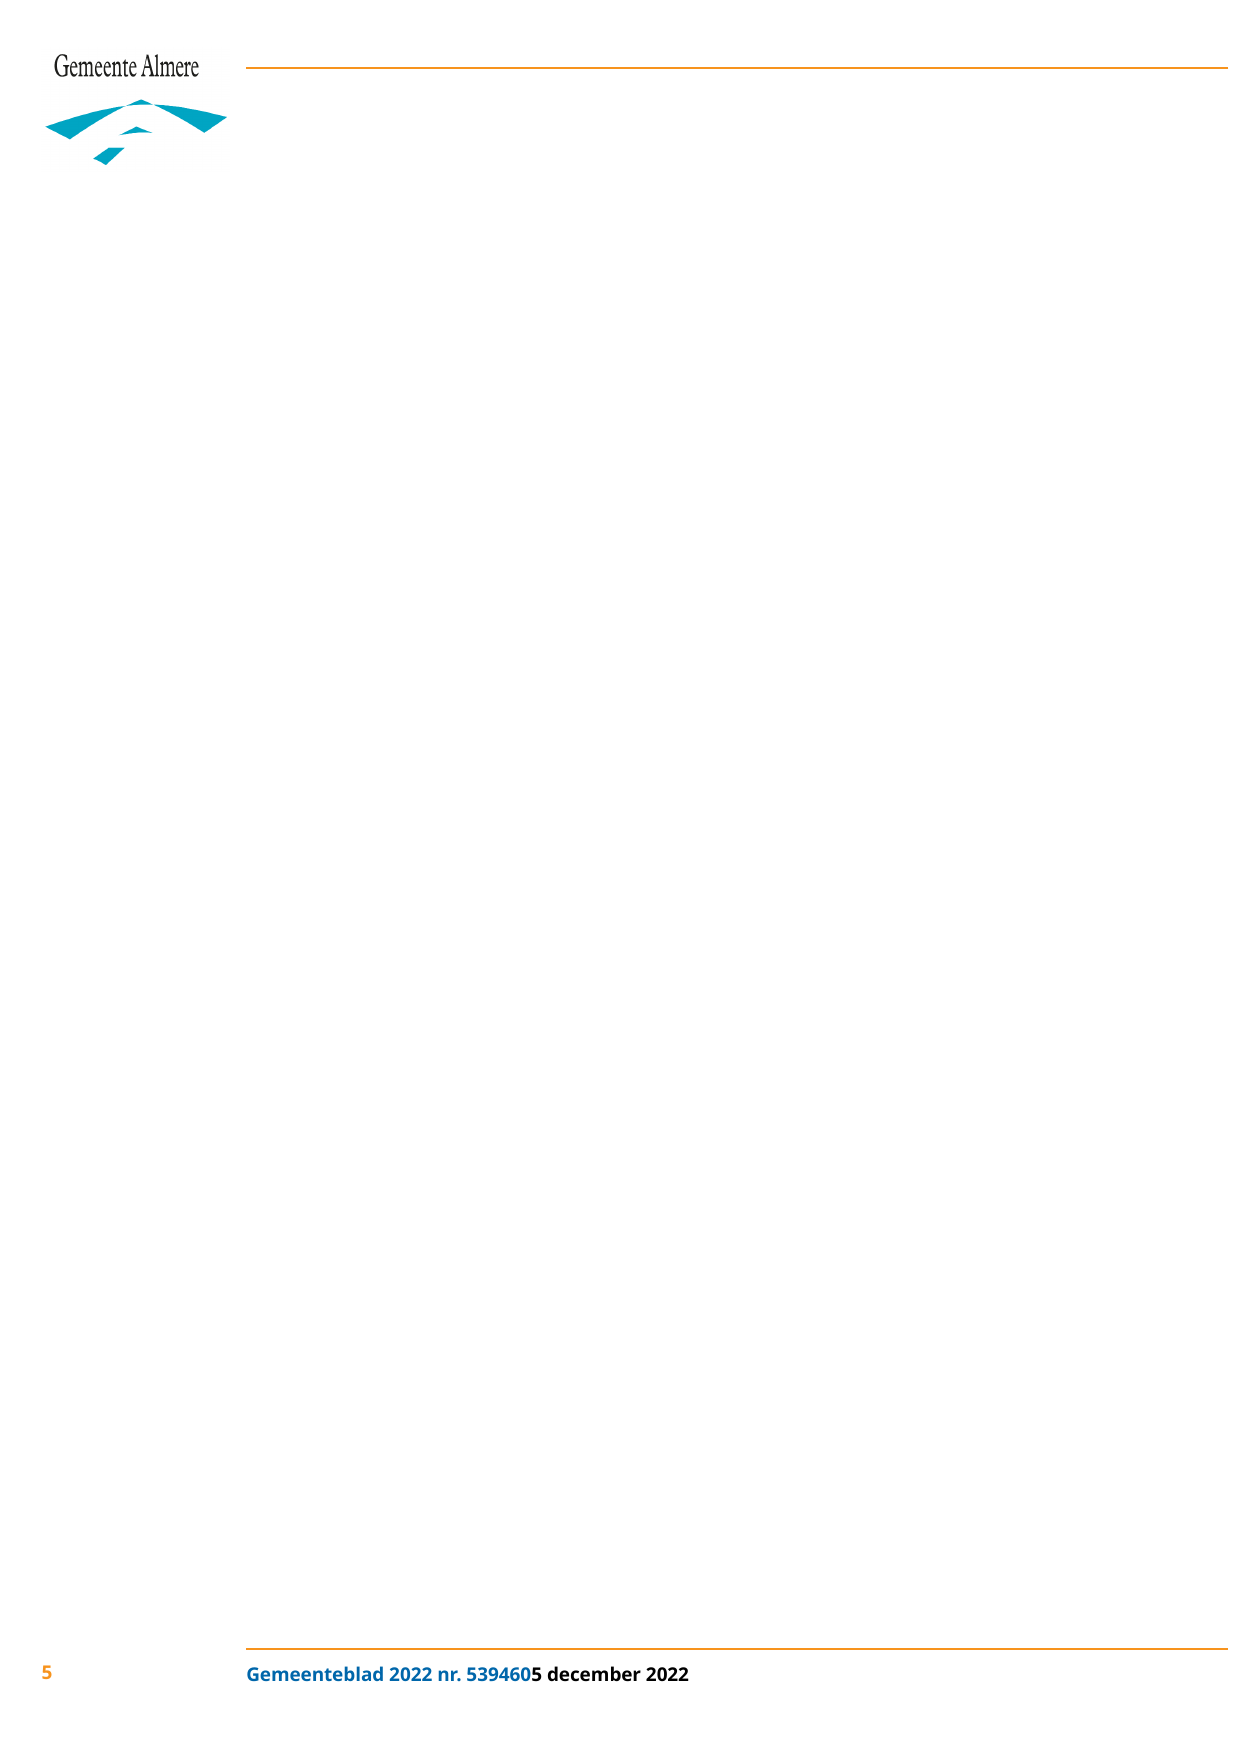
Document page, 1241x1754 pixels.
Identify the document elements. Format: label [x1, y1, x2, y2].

picture [41, 47, 231, 172]
